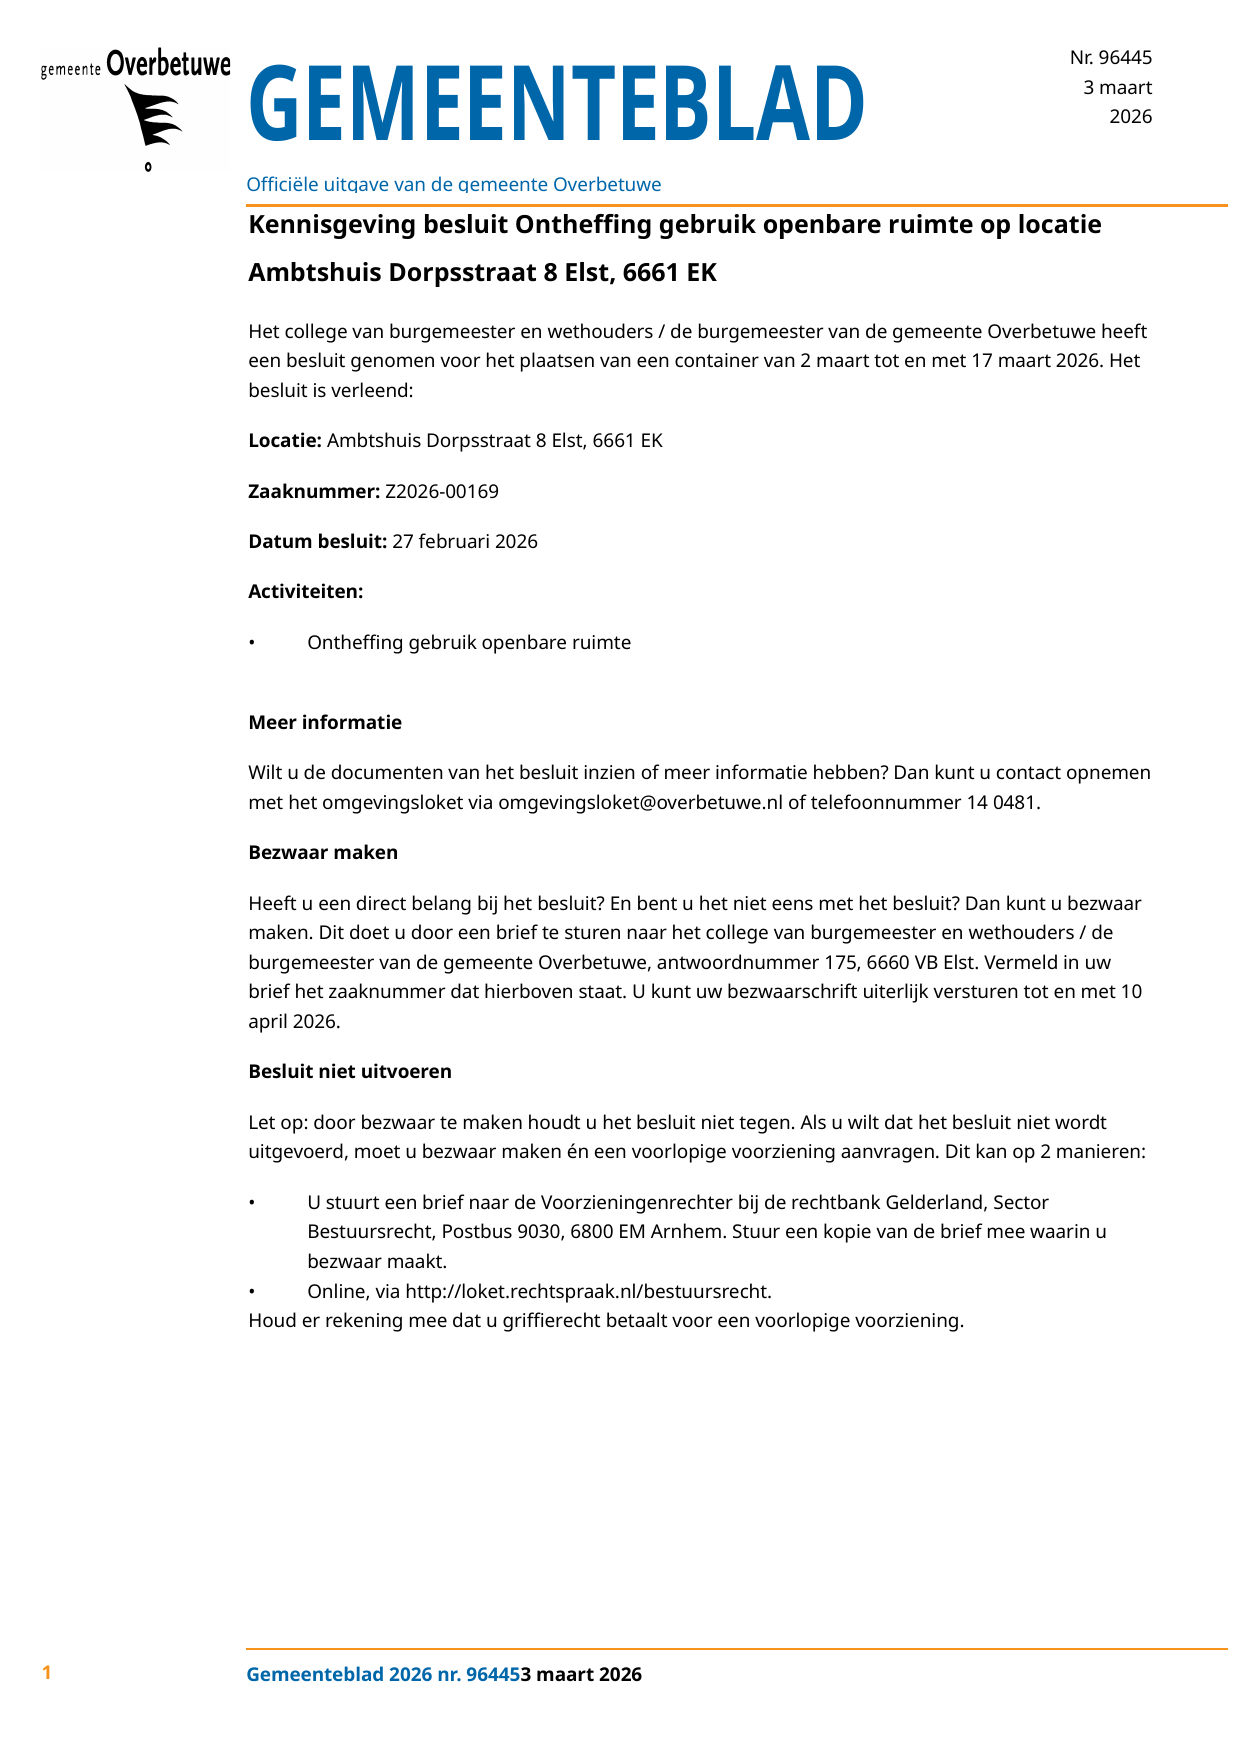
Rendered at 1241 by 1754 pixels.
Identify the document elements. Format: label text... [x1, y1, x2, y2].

text Datum besluit: 27 februari 2026 [248, 528, 1152, 554]
text Meer informatie [248, 709, 1152, 735]
text Kennisgeving besluit Ontheffing gebruik openbare ruimte op locatie Ambtshuis Dorpsstraat 8 Elst, 6661 EK [248, 207, 1152, 288]
text Houd er rekening mee dat u griffierecht betaalt voor een voorlopige voorziening. [248, 1307, 1152, 1333]
text Heeft u een direct belang bij het besluit? En bent u het niet eens met het besluit? Dan kunt u bezwaar maken. Dit doet u door een brief te sturen naar het college van burgemeester en wethouders / de burgemeester van de gemeente Overbetuwe, antwoordnummer 175, 6660 VB Elst. Vermeld in uw brief het zaaknummer dat hierboven staat. U kunt uw bezwaarschrift uiterlijk versturen tot en met 10 april 2026. [248, 890, 1152, 1034]
text Let op: door bezwaar te maken houdt u het besluit niet tegen. Als u wilt dat het besluit niet wordt uitgevoerd, moet u bezwaar maken én een voorlopige voorziening aanvragen. Dit kan op 2 manieren: [248, 1109, 1152, 1164]
text Activiteiten: [248, 579, 1152, 604]
text Wilt u de documenten van het besluit inzien of meer informatie hebben? Dan kunt u contact opnemen met het omgevingsloket via omgevingsloket@overbetuwe.nl of telefoonnummer 14 0481. [248, 759, 1152, 815]
list U stuurt een brief naar de Voorzieningenrechter bij de rechtbank Gelderland, Sector Bestuursrecht, Postbus 9030, 6800 EM Arnhem. Stuur een kopie van de brief mee waarin u bezwaar maakt. [248, 1189, 1152, 1274]
text Zaaknummer: Z2026-00169 [248, 478, 1152, 504]
list Online, via http://loket.rechtspraak.nl/bestuursrecht. [248, 1278, 1152, 1304]
text Bezwaar maken [248, 839, 1152, 865]
text Besluit niet uitvoeren [248, 1059, 1152, 1084]
list Ontheffing gebruik openbare ruimte [248, 629, 1152, 655]
text Het college van burgemeester en wethouders / de burgemeester van de gemeente Overbetuwe heeft een besluit genomen voor het plaatsen van een container van 2 maart tot en met 17 maart 2026. Het besluit is verleend: [248, 318, 1152, 403]
text Locatie: Ambtshuis Dorpsstraat 8 Elst, 6661 EK [248, 427, 1152, 453]
picture [41, 47, 231, 172]
